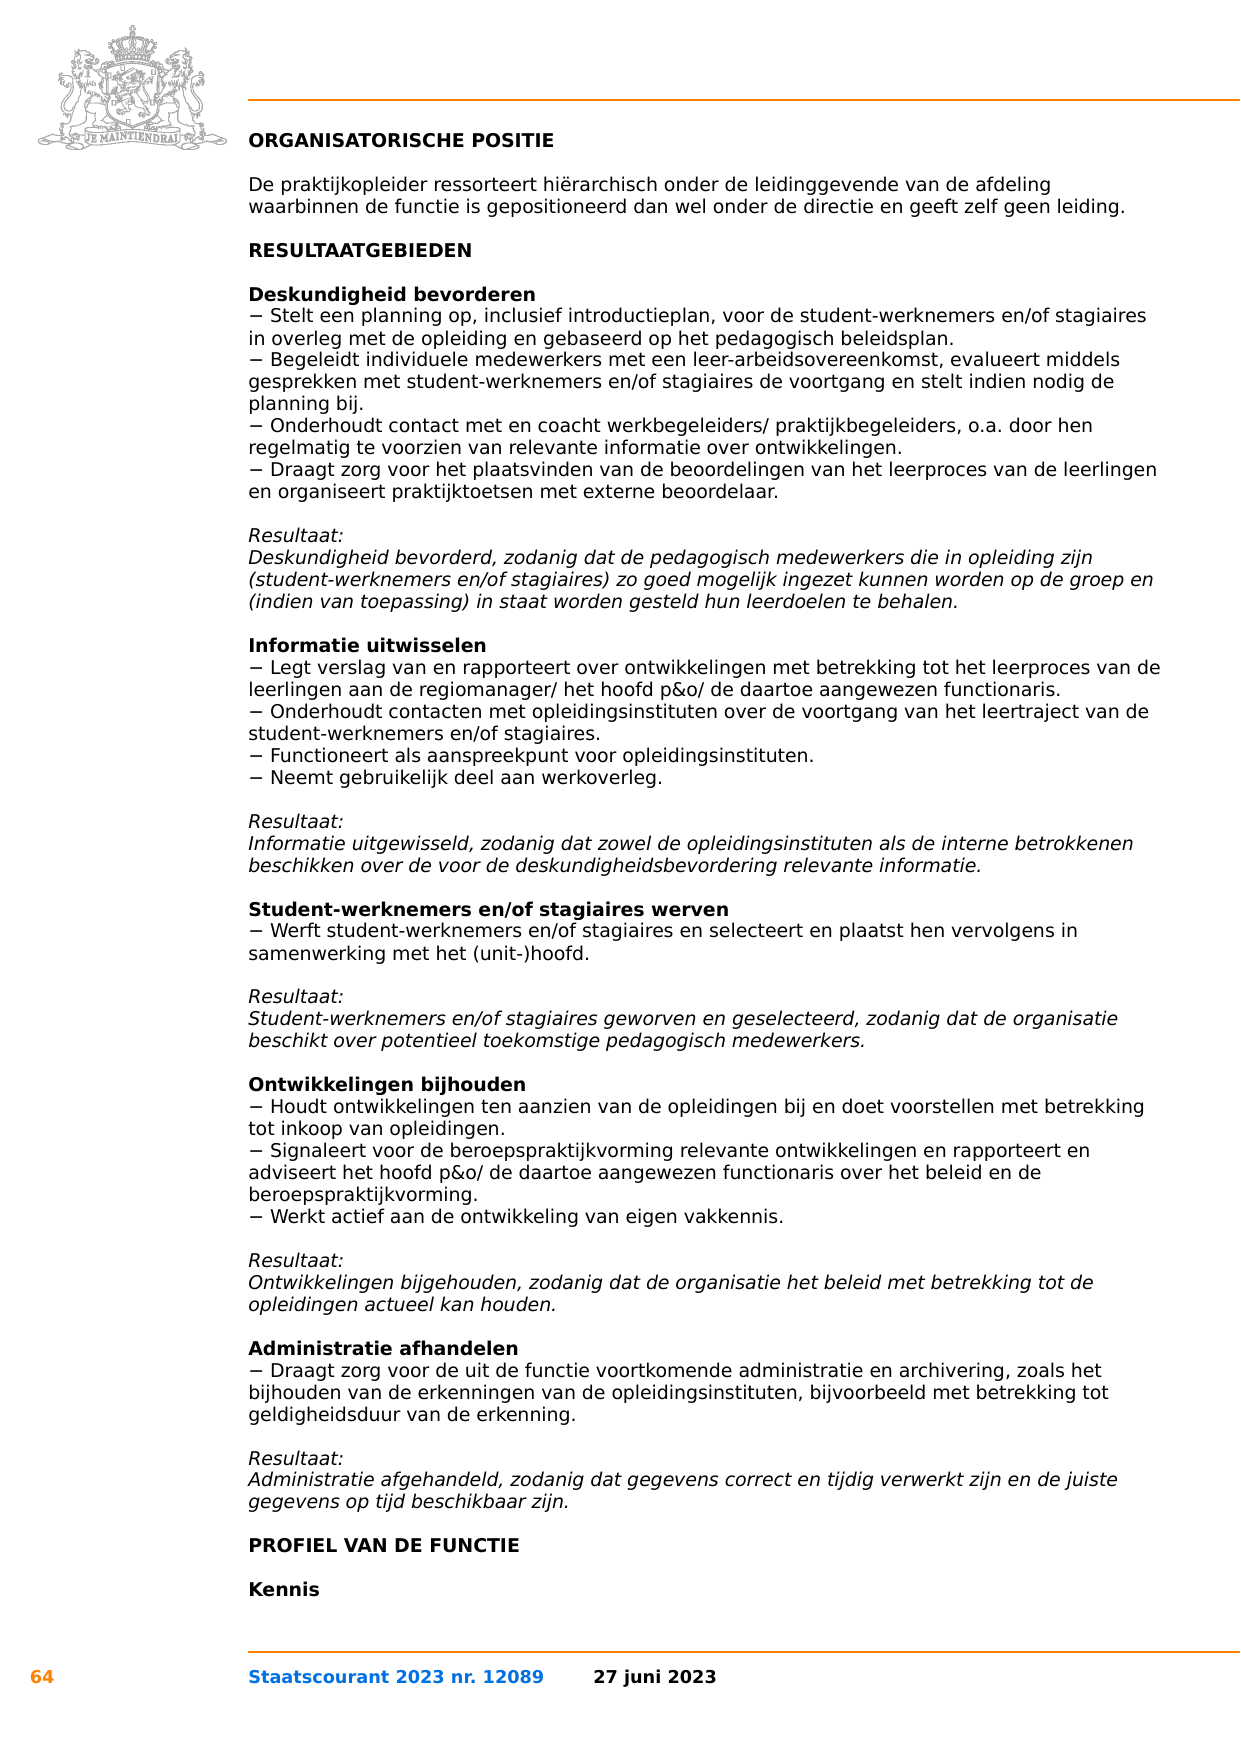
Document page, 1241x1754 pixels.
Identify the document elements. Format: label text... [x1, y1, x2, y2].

text Student-werknemers en/of stagiaires werven [248, 898, 1163, 920]
text − Signaleert voor de beroepspraktijkvorming relevante ontwikkelingen en rapporteert en adviseert het hoofd p&o/ de daartoe aangewezen functionaris over het beleid en de beroepspraktijkvorming. [248, 1140, 1163, 1206]
text Kennis [248, 1579, 1163, 1601]
text Resultaat: [248, 525, 1163, 547]
text − Werft student-werknemers en/of stagiaires en selecteert en plaatst hen vervolgens in samenwerking met het (unit-)hoofd. [248, 920, 1163, 964]
text Deskundigheid bevorderen [248, 283, 1163, 305]
text − Onderhoudt contacten met opleidingsinstituten over de voortgang van het leertraject van de student-werknemers en/of stagiaires. [248, 701, 1163, 745]
text − Onderhoudt contact met en coacht werkbegeleiders/ praktijkbegeleiders, o.a. door hen regelmatig te voorzien van relevante informatie over ontwikkelingen. [248, 415, 1163, 459]
subtitle ORGANISATORISCHE POSITIE [248, 130, 1163, 152]
text − Neemt gebruikelijk deel aan werkoverleg. [248, 767, 1163, 789]
text − Begeleidt individuele medewerkers met een leer-arbeidsovereenkomst, evalueert middels gesprekken met student-werknemers en/of stagiaires de voortgang en stelt indien nodig de planning bij. [248, 349, 1163, 415]
text − Draagt zorg voor de uit de functie voortkomende administratie en archivering, zoals het bijhouden van de erkenningen van de opleidingsinstituten, bijvoorbeeld met betrekking tot geldigheidsduur van de erkenning. [248, 1359, 1163, 1426]
text Ontwikkelingen bijgehouden, zodanig dat de organisatie het beleid met betrekking tot de opleidingen actueel kan houden. [248, 1272, 1163, 1316]
text − Stelt een planning op, inclusief introductieplan, voor de student-werknemers en/of stagiaires in overleg met de opleiding en gebaseerd op het pedagogisch beleidsplan. [248, 305, 1163, 349]
text − Houdt ontwikkelingen ten aanzien van de opleidingen bij en doet voorstellen met betrekking tot inkoop van opleidingen. [248, 1096, 1163, 1140]
picture [38, 25, 227, 150]
subtitle RESULTAATGEBIEDEN [248, 239, 1163, 262]
text Student-werknemers en/of stagiaires geworven en geselecteerd, zodanig dat de organisatie beschikt over potentieel toekomstige pedagogisch medewerkers. [248, 1008, 1163, 1052]
text Deskundigheid bevorderd, zodanig dat de pedagogisch medewerkers die in opleiding zijn (student-werknemers en/of stagiaires) zo goed mogelijk ingezet kunnen worden op de groep en (indien van toepassing) in staat worden gesteld hun leerdoelen te behalen. [248, 547, 1163, 613]
text − Draagt zorg voor het plaatsvinden van de beoordelingen van het leerproces van de leerlingen en organiseert praktijktoetsen met externe beoordelaar. [248, 459, 1163, 503]
text Resultaat: [248, 1447, 1163, 1469]
text Ontwikkelingen bijhouden [248, 1074, 1163, 1096]
text Resultaat: [248, 1250, 1163, 1272]
text − Legt verslag van en rapporteert over ontwikkelingen met betrekking tot het leerproces van de leerlingen aan de regiomanager/ het hoofd p&o/ de daartoe aangewezen functionaris. [248, 657, 1163, 701]
text Informatie uitgewisseld, zodanig dat zowel de opleidingsinstituten als de interne betrokkenen beschikken over de voor de deskundigheidsbevordering relevante informatie. [248, 833, 1163, 877]
subtitle PROFIEL VAN DE FUNCTIE [248, 1535, 1163, 1557]
text Administratie afhandelen [248, 1338, 1163, 1359]
text Resultaat: [248, 986, 1163, 1008]
text De praktijkopleider ressorteert hiërarchisch onder de leidinggevende van de afdeling waarbinnen de functie is gepositioneerd dan wel onder de directie en geeft zelf geen leiding. [248, 174, 1163, 218]
text − Functioneert als aanspreekpunt voor opleidingsinstituten. [248, 745, 1163, 767]
text − Werkt actief aan de ontwikkeling van eigen vakkennis. [248, 1206, 1163, 1228]
text Resultaat: [248, 811, 1163, 833]
text Administratie afgehandeld, zodanig dat gegevens correct en tijdig verwerkt zijn en de juiste gegevens op tijd beschikbaar zijn. [248, 1469, 1163, 1513]
text Informatie uitwisselen [248, 635, 1163, 657]
